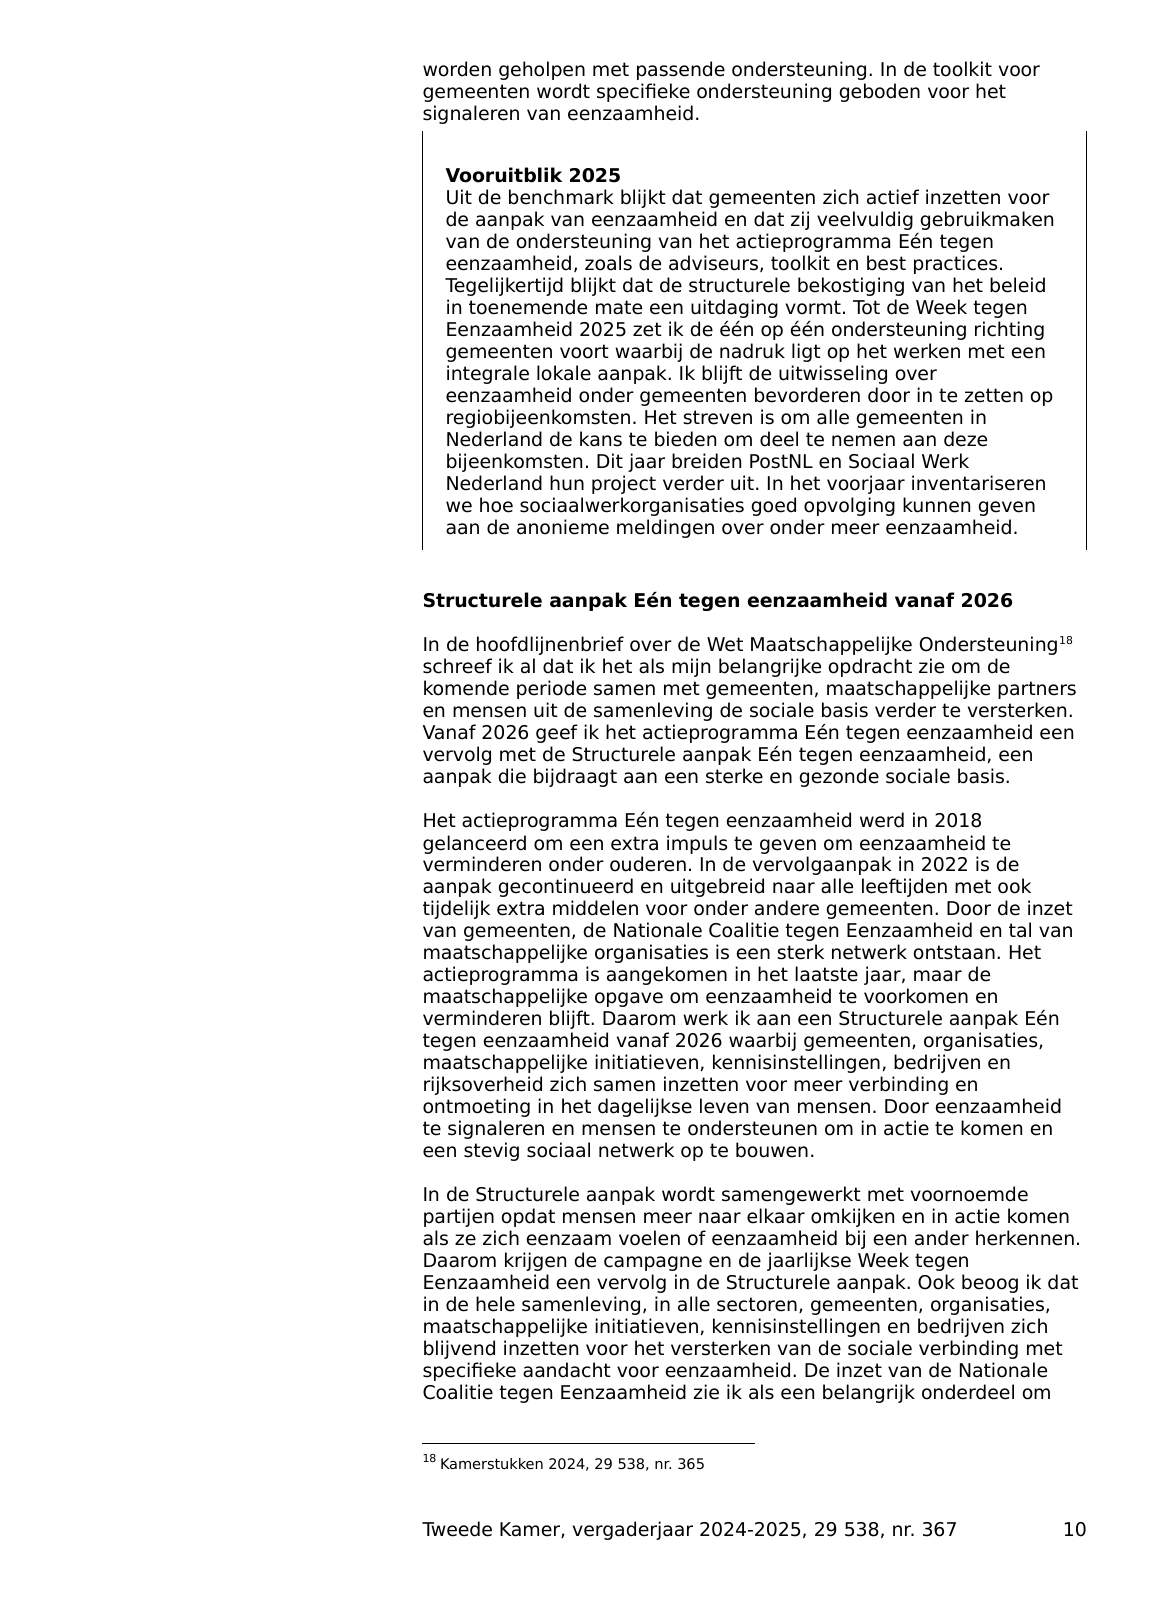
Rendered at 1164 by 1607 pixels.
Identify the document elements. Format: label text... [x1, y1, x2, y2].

text In de hoofdlijnenbrief over de Wet Maatschappelijke Ondersteuning schreef ik al dat ik het als mijn belangrijke opdracht zie om de komende periode samen met gemeenten, maatschappelijke partners en mensen uit de samenleving de sociale basis verder te versterken. Vanaf 2026 geef ik het actieprogramma Eén tegen eenzaamheid een vervolg met de Structurele aanpak Eén tegen eenzaamheid, een aanpak die bijdraagt aan een sterke en gezonde sociale basis. [422, 634, 1087, 788]
text worden geholpen met passende ondersteuning. In de toolkit voor gemeenten wordt specifieke ondersteuning geboden voor het signaleren van eenzaamheid. [422, 59, 1087, 125]
text Het actieprogramma Eén tegen eenzaamheid werd in 2018 gelanceerd om een extra impuls te geven om eenzaamheid te verminderen onder ouderen. In de vervolgaanpak in 2022 is de aanpak gecontinueerd en uitgebreid naar alle leeftijden met ook tijdelijk extra middelen voor onder andere gemeenten. Door de inzet van gemeenten, de Nationale Coalitie tegen Eenzaamheid en tal van maatschappelijke organisaties is een sterk netwerk ontstaan. Het actieprogramma is aangekomen in het laatste jaar, maar de maatschappelijke opgave om eenzaamheid te voorkomen en verminderen blijft. Daarom werk ik aan een Structurele aanpak Eén tegen eenzaamheid vanaf 2026 waarbij gemeenten, organisaties, maatschappelijke initiatieven, kennisinstellingen, bedrijven en rijksoverheid zich samen inzetten voor meer verbinding en ontmoeting in het dagelijkse leven van mensen. Door eenzaamheid te signaleren en mensen te ondersteunen om in actie te komen en een stevig sociaal netwerk op te bouwen. [422, 810, 1087, 1162]
table_header Vooruitblik 2025 Uit de benchmark blijkt dat gemeenten zich actief inzetten voor de aanpak van eenzaamheid en dat zij veelvuldig gebruikmaken van de ondersteuning van het actieprogramma Eén tegen eenzaamheid, zoals de adviseurs, toolkit en best practices. Tegelijkertijd blijkt dat de structurele bekostiging van het beleid in toenemende mate een uitdaging vormt. Tot de Week tegen Eenzaamheid 2025 zet ik de één op één ondersteuning richting gemeenten voort waarbij de nadruk ligt op het werken met een integrale lokale aanpak. Ik blijft de uitwisseling over eenzaamheid onder gemeenten bevorderen door in te zetten op regiobijeenkomsten. Het streven is om alle gemeenten in Nederland de kans te bieden om deel te nemen aan deze bijeenkomsten. Dit jaar breiden PostNL en Sociaal Werk Nederland hun project verder uit. In het voorjaar inventariseren we hoe sociaalwerkorganisaties goed opvolging kunnen geven aan de anonieme meldingen over onder meer eenzaamheid. [423, 131, 1086, 550]
subtitle Structurele aanpak Eén tegen eenzaamheid vanaf 2026 [422, 590, 1087, 612]
text Kamerstukken 2024, 29 538, nr. 365 [422, 1452, 1087, 1474]
text In de Structurele aanpak wordt samengewerkt met voornoemde partijen opdat mensen meer naar elkaar omkijken en in actie komen als ze zich eenzaam voelen of eenzaamheid bij een ander herkennen. Daarom krijgen de campagne en de jaarlijkse Week tegen Eenzaamheid een vervolg in de Structurele aanpak. Ook beoog ik dat in de hele samenleving, in alle sectoren, gemeenten, organisaties, maatschappelijke initiatieven, kennisinstellingen en bedrijven zich blijvend inzetten voor het versterken van de sociale verbinding met specifieke aandacht voor eenzaamheid. De inzet van de Nationale Coalitie tegen Eenzaamheid zie ik als een belangrijk onderdeel om [422, 1184, 1087, 1404]
